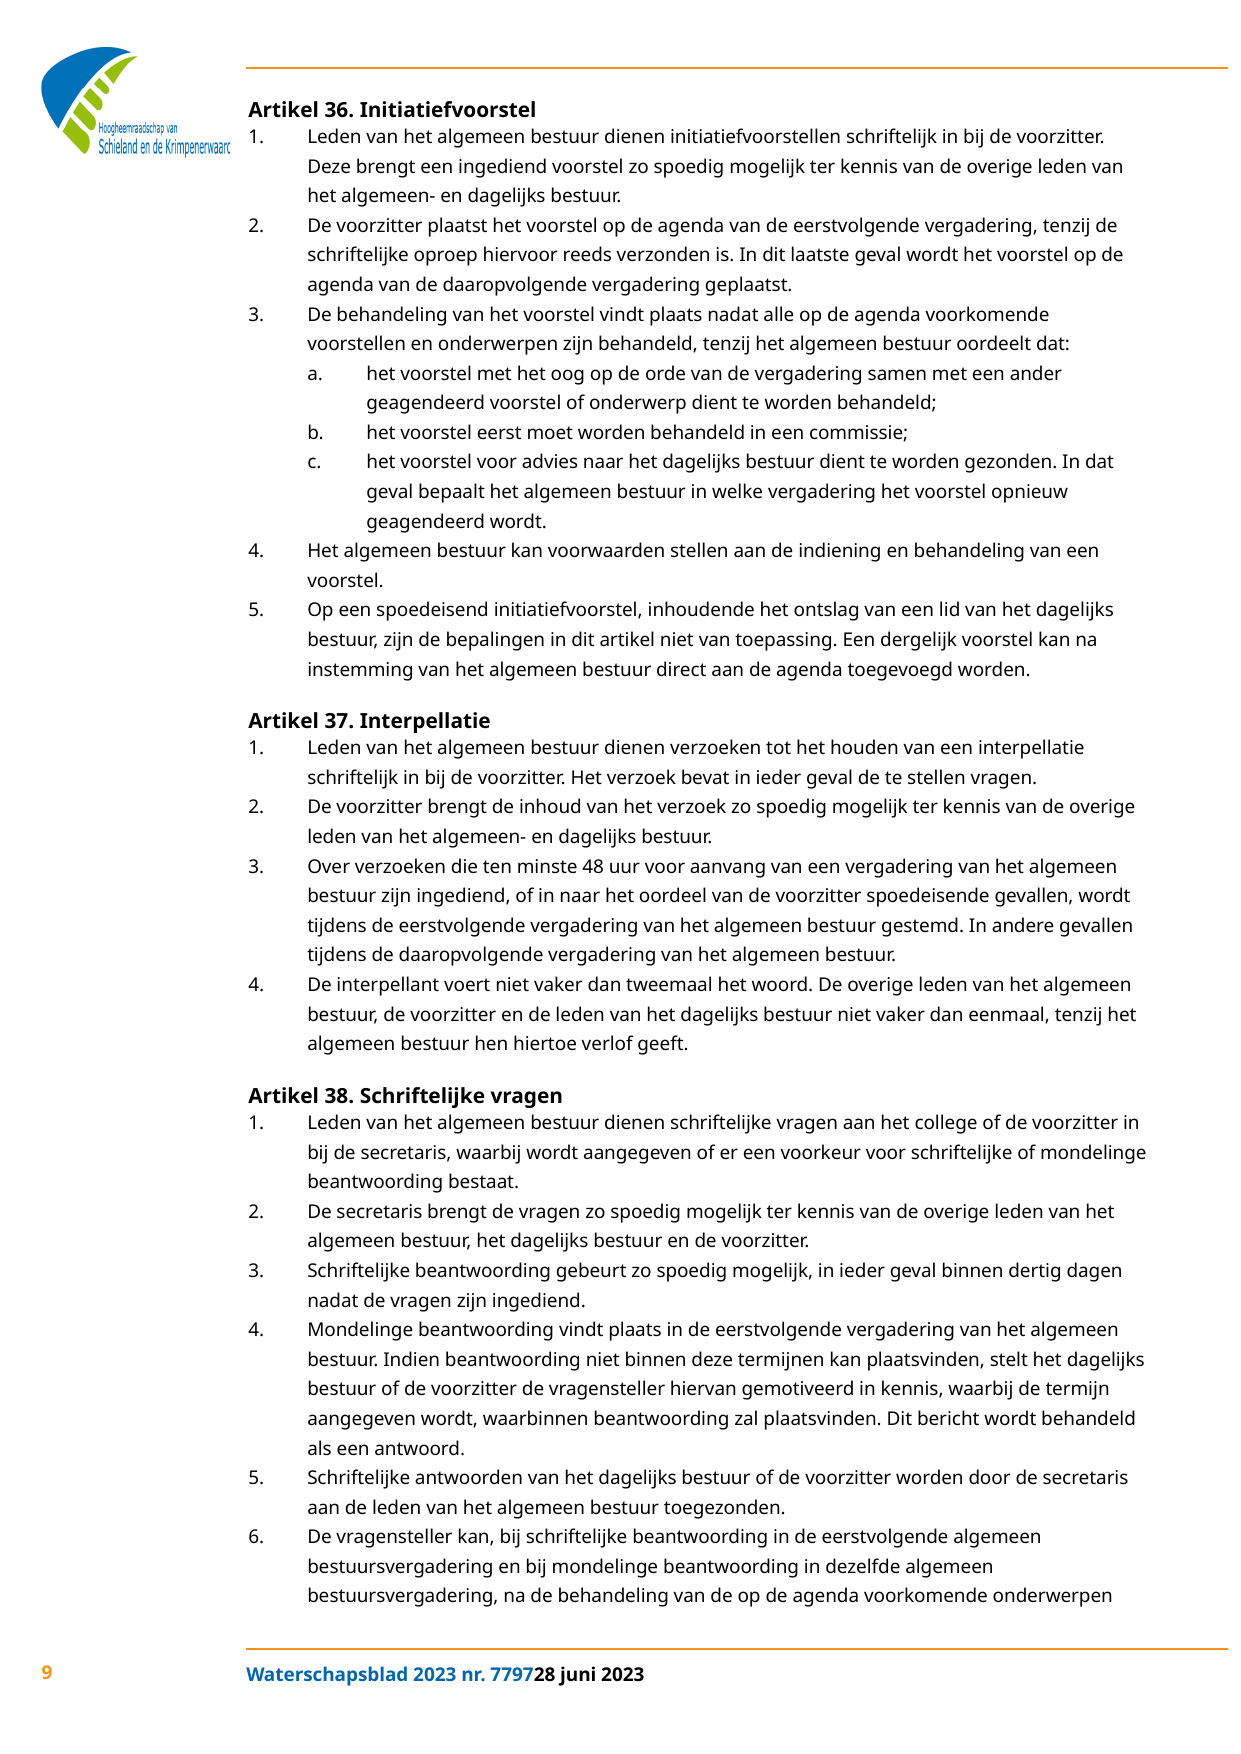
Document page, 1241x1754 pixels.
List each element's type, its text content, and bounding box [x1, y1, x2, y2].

picture [41, 47, 231, 172]
list Op een spoedeisend initiatiefvoorstel, inhoudende het ontslag van een lid van het dagelijks bestuur, zijn de bepalingen in dit artikel niet van toepassing. Een dergelijk voorstel kan na instemming van het algemeen bestuur direct aan de agenda toegevoegd worden. [248, 597, 1152, 681]
text Artikel 38. Schriftelijke vragen [248, 1081, 1152, 1109]
list Over verzoeken die ten minste 48 uur voor aanvang van een vergadering van het algemeen bestuur zijn ingediend, of in naar het oordeel van de voorzitter spoedeisende gevallen, wordt tijdens de eerstvolgende vergadering van het algemeen bestuur gestemd. In andere gevallen tijdens de daaropvolgende vergadering van het algemeen bestuur. [248, 853, 1152, 967]
list Leden van het algemeen bestuur dienen verzoeken tot het houden van een interpellatie schriftelijk in bij de voorzitter. Het verzoek bevat in ieder geval de te stellen vragen. [248, 734, 1152, 790]
list Leden van het algemeen bestuur dienen schriftelijke vragen aan het college of de voorzitter in bij de secretaris, waarbij wordt aangegeven of er een voorkeur voor schriftelijke of mondelinge beantwoording bestaat. [248, 1109, 1152, 1194]
list De secretaris brengt de vragen zo spoedig mogelijk ter kennis van de overige leden van het algemeen bestuur, het dagelijks bestuur en de voorzitter. [248, 1198, 1152, 1253]
list De behandeling van het voorstel vindt plaats nadat alle op de agenda voorkomende voorstellen en onderwerpen zijn behandeld, tenzij het algemeen bestuur oordeelt dat: [248, 301, 1152, 356]
text Artikel 37. Interpellatie [248, 706, 1152, 734]
list De vragensteller kan, bij schriftelijke beantwoording in de eerstvolgende algemeen bestuursvergadering en bij mondelinge beantwoording in dezelfde algemeen bestuursvergadering, na de behandeling van de op de agenda voorkomende onderwerpen [248, 1523, 1152, 1608]
list De voorzitter brengt de inhoud van het verzoek zo spoedig mogelijk ter kennis van de overige leden van het algemeen- en dagelijks bestuur. [248, 794, 1152, 849]
list Het algemeen bestuur kan voorwaarden stellen aan de indiening en behandeling van een voorstel. [248, 537, 1152, 593]
list het voorstel eerst moet worden behandeld in een commissie; [307, 419, 1152, 445]
list het voorstel met het oog op de orde van de vergadering samen met een ander geagendeerd voorstel of onderwerp dient te worden behandeld; [307, 360, 1152, 415]
list Schriftelijke beantwoording gebeurt zo spoedig mogelijk, in ieder geval binnen dertig dagen nadat de vragen zijn ingediend. [248, 1257, 1152, 1312]
list Schriftelijke antwoorden van het dagelijks bestuur of de voorzitter worden door de secretaris aan de leden van het algemeen bestuur toegezonden. [248, 1464, 1152, 1519]
list Leden van het algemeen bestuur dienen initiatiefvoorstellen schriftelijk in bij de voorzitter. Deze brengt een ingediend voorstel zo spoedig mogelijk ter kennis van de overige leden van het algemeen- en dagelijks bestuur. [248, 123, 1152, 208]
list Mondelinge beantwoording vindt plaats in de eerstvolgende vergadering van het algemeen bestuur. Indien beantwoording niet binnen deze termijnen kan plaatsvinden, stelt het dagelijks bestuur of de voorzitter de vragensteller hiervan gemotiveerd in kennis, waarbij de termijn aangegeven wordt, waarbinnen beantwoording zal plaatsvinden. Dit bericht wordt behandeld als een antwoord. [248, 1316, 1152, 1460]
text Artikel 36. Initiatiefvoorstel [248, 95, 1152, 123]
list het voorstel voor advies naar het dagelijks bestuur dient te worden gezonden. In dat geval bepaalt het algemeen bestuur in welke vergadering het voorstel opnieuw geagendeerd wordt. [307, 449, 1152, 533]
list De interpellant voert niet vaker dan tweemaal het woord. De overige leden van het algemeen bestuur, de voorzitter en de leden van het dagelijks bestuur niet vaker dan eenmaal, tenzij het algemeen bestuur hen hiertoe verlof geeft. [248, 971, 1152, 1056]
list De voorzitter plaatst het voorstel op de agenda van de eerstvolgende vergadering, tenzij de schriftelijke oproep hiervoor reeds verzonden is. In dit laatste geval wordt het voorstel op de agenda van de daaropvolgende vergadering geplaatst. [248, 212, 1152, 297]
